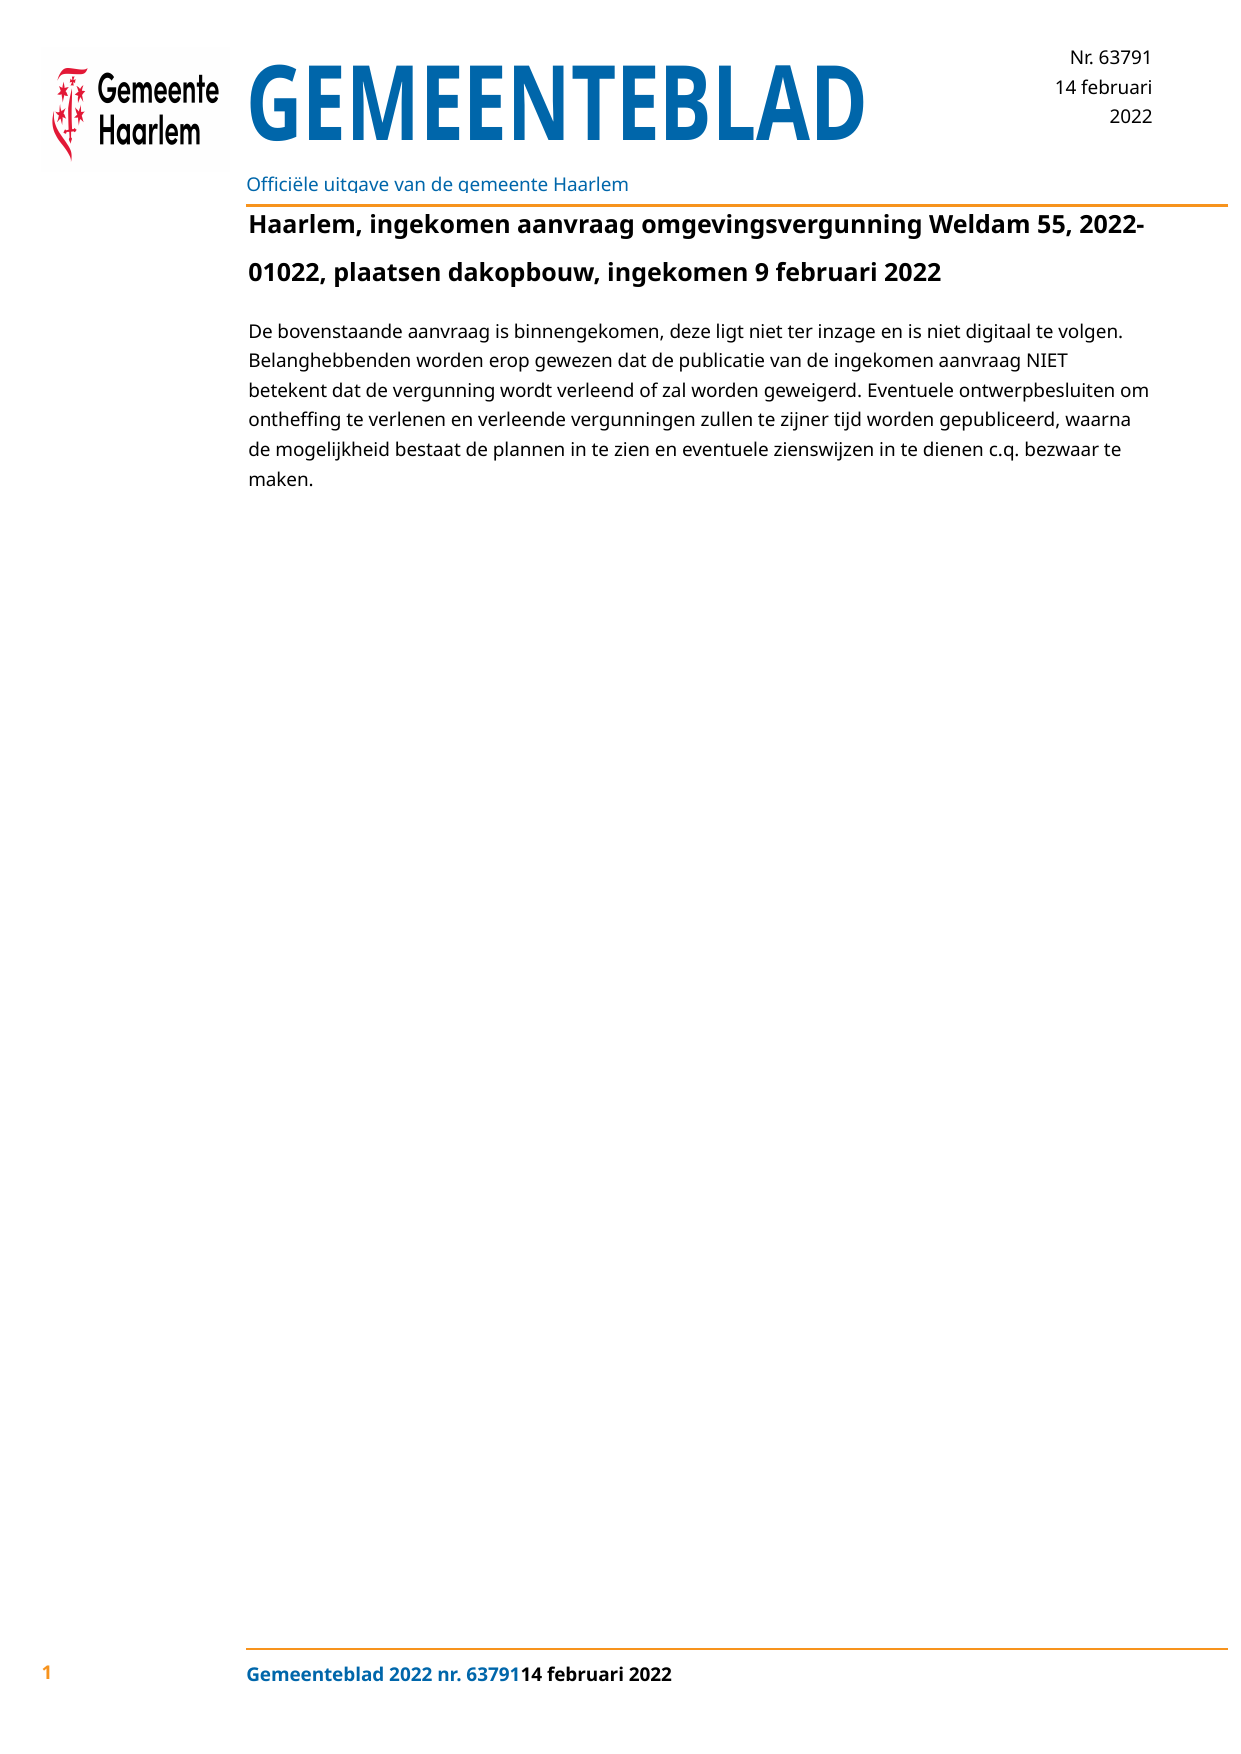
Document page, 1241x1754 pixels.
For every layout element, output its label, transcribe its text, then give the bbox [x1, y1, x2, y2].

text Haarlem, ingekomen aanvraag omgevingsvergunning Weldam 55, 2022-01022, plaatsen dakopbouw, ingekomen 9 februari 2022 [248, 207, 1152, 288]
text De bovenstaande aanvraag is binnengekomen, deze ligt niet ter inzage en is niet digitaal te volgen. Belanghebbenden worden erop gewezen dat de publicatie van de ingekomen aanvraag NIET betekent dat de vergunning wordt verleend of zal worden geweigerd. Eventuele ontwerpbesluiten om ontheffing te verlenen en verleende vergunningen zullen te zijner tijd worden gepubliceerd, waarna de mogelijkheid bestaat de plannen in te zien en eventuele zienswijzen in te dienen c.q. bezwaar te maken. [248, 318, 1152, 492]
picture [41, 47, 231, 172]
